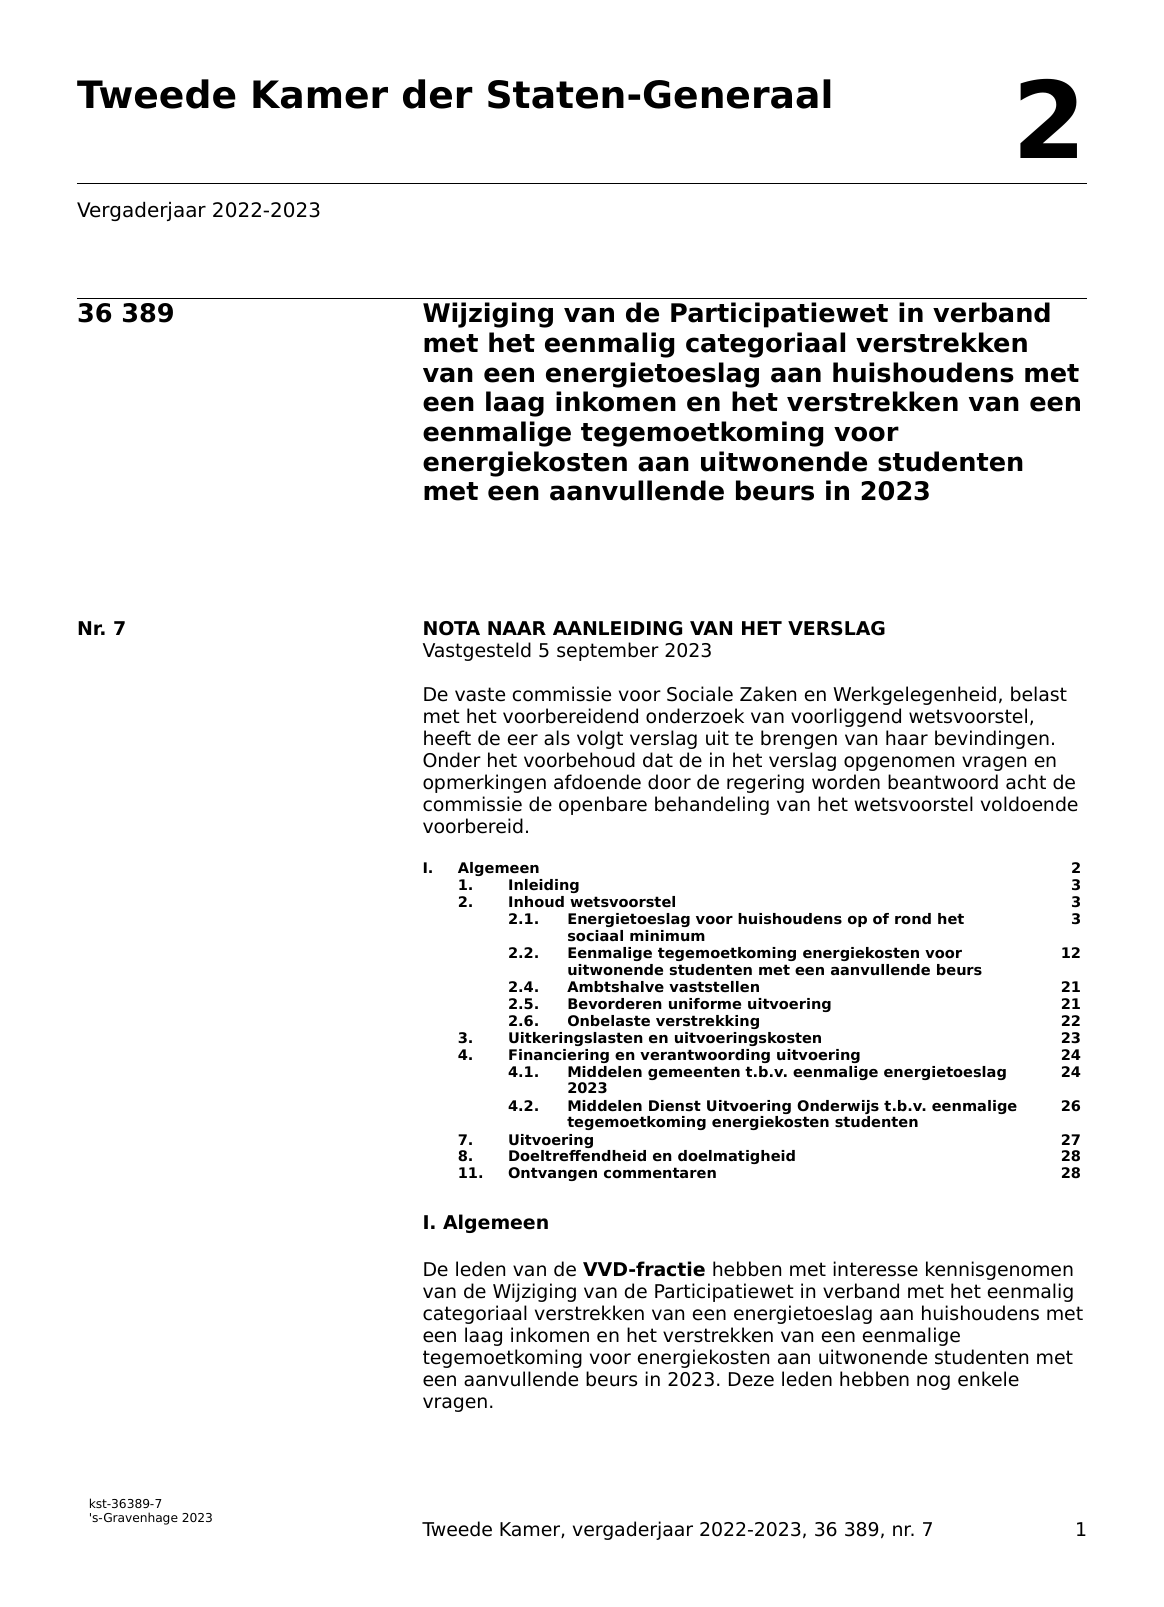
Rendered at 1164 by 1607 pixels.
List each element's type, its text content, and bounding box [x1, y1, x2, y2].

table_cell Middelen gemeenten t.b.v. eenmalige energietoeslag 2023 [561, 1064, 1027, 1097]
table_cell [422, 1046, 452, 1063]
table_cell 28 [1028, 1165, 1087, 1182]
table_cell [422, 877, 452, 894]
table_cell Ambtshalve vaststellen [561, 979, 1027, 996]
table_cell Energietoeslag voor huishoudens op of rond het sociaal minimum [561, 911, 1027, 944]
table_cell 24 [1028, 1064, 1087, 1097]
table_cell Bevorderen uniforme uitvoering [561, 996, 1027, 1012]
table_cell 4. [452, 1046, 502, 1063]
table_cell 28 [1028, 1148, 1087, 1165]
table_cell 11. [452, 1165, 502, 1182]
subtitle 36 389 Wijziging van de Participatiewet in verband met het eenmalig categoriaal verstrekken van een energietoeslag aan huishoudens met een laag inkomen en het verstrekken van een eenmalige tegemoetkoming voor energiekosten aan uitwonende studenten met een aanvullende beurs in 2023 [77, 299, 1087, 507]
table_cell [452, 996, 502, 1012]
table_cell [452, 1013, 502, 1029]
table_cell 7. [452, 1131, 502, 1148]
table_cell 21 [1028, 979, 1087, 996]
table_cell Eenmalige tegemoetkoming energiekosten voor uitwonende studenten met een aanvullende beurs [561, 945, 1027, 978]
table_cell [452, 911, 502, 944]
table_cell Onbelaste verstrekking [561, 1013, 1027, 1029]
table_header 2 [886, 59, 1087, 183]
table_cell [422, 1165, 452, 1182]
table_cell 3. [452, 1030, 502, 1046]
table_cell [422, 911, 452, 944]
table_cell [422, 1064, 452, 1097]
subtitle Nr. 7 NOTA NAAR AANLEIDING VAN HET VERSLAG [77, 618, 1087, 640]
table_cell 4.2. [502, 1098, 561, 1131]
table_cell 2.2. [502, 945, 561, 978]
table_cell Vergaderjaar 2022-2023 [77, 184, 1087, 298]
table_cell Doeltreffendheid en doelmatigheid [502, 1148, 1027, 1165]
table_cell [422, 894, 452, 911]
text De leden van de VVD-fractie hebben met interesse kennisgenomen van de Wijziging van de Participatiewet in verband met het eenmalig categoriaal verstrekken van een energietoeslag aan huishoudens met een laag inkomen en het verstrekken van een eenmalige tegemoetkoming voor energiekosten aan uitwonende studenten met een aanvullende beurs in 2023. Deze leden hebben nog enkele vragen. [422, 1259, 1087, 1413]
table_cell 27 [1028, 1131, 1087, 1148]
table_header Algemeen [452, 860, 1027, 877]
table_cell [452, 979, 502, 996]
table_cell Ontvangen commentaren [502, 1165, 1027, 1182]
table_cell 12 [1028, 945, 1087, 978]
table_cell 3 [1028, 894, 1087, 911]
table_header I. [422, 860, 452, 877]
table_cell 1. [452, 877, 502, 894]
table_cell 23 [1028, 1030, 1087, 1046]
table_cell 22 [1028, 1013, 1087, 1029]
table_cell 2.5. [502, 996, 561, 1012]
table_cell 4.1. [502, 1064, 561, 1097]
table_cell Uitkeringslasten en uitvoeringskosten [502, 1030, 1027, 1046]
table_cell Inhoud wetsvoorstel [502, 894, 1027, 911]
table_cell 8. [452, 1148, 502, 1165]
table_cell 24 [1028, 1046, 1087, 1063]
table_cell [452, 1064, 502, 1097]
table_header Tweede Kamer der Staten-Generaal [77, 59, 886, 183]
table_cell 2.1. [502, 911, 561, 944]
table_cell [422, 1148, 452, 1165]
table_cell [422, 1013, 452, 1029]
table_cell 2.4. [502, 979, 561, 996]
table_cell 26 [1028, 1098, 1087, 1131]
table_cell [452, 945, 502, 978]
table_cell Inleiding [502, 877, 1027, 894]
table_cell [422, 945, 452, 978]
table_cell [422, 979, 452, 996]
subtitle I. Algemeen [422, 1212, 1087, 1234]
table_header 2 [1028, 860, 1087, 877]
table_cell 3 [1028, 877, 1087, 894]
table_cell 3 [1028, 911, 1087, 944]
table_cell Financiering en verantwoording uitvoering [502, 1046, 1027, 1063]
table_cell [422, 1098, 452, 1131]
table_cell [422, 1030, 452, 1046]
text De vaste commissie voor Sociale Zaken en Werkgelegenheid, belast met het voorbereidend onderzoek van voorliggend wetsvoorstel, heeft de eer als volgt verslag uit te brengen van haar bevindingen. Onder het voorbehoud dat de in het verslag opgenomen vragen en opmerkingen afdoende door de regering worden beantwoord acht de commissie de openbare behandeling van het wetsvoorstel voldoende voorbereid. [422, 684, 1087, 838]
text Vastgesteld 5 september 2023 [422, 640, 1087, 662]
table_cell Uitvoering [502, 1131, 1027, 1148]
table_cell 2.6. [502, 1013, 561, 1029]
table_cell Middelen Dienst Uitvoering Onderwijs t.b.v. eenmalige tegemoetkoming energiekosten studenten [561, 1098, 1027, 1131]
text kst-36389-7 [88, 1497, 323, 1511]
table_cell [422, 996, 452, 1012]
text 's-Gravenhage 2023 [88, 1511, 323, 1525]
table_cell 21 [1028, 996, 1087, 1012]
table_cell [422, 1131, 452, 1148]
table_cell [452, 1098, 502, 1131]
table_cell 2. [452, 894, 502, 911]
